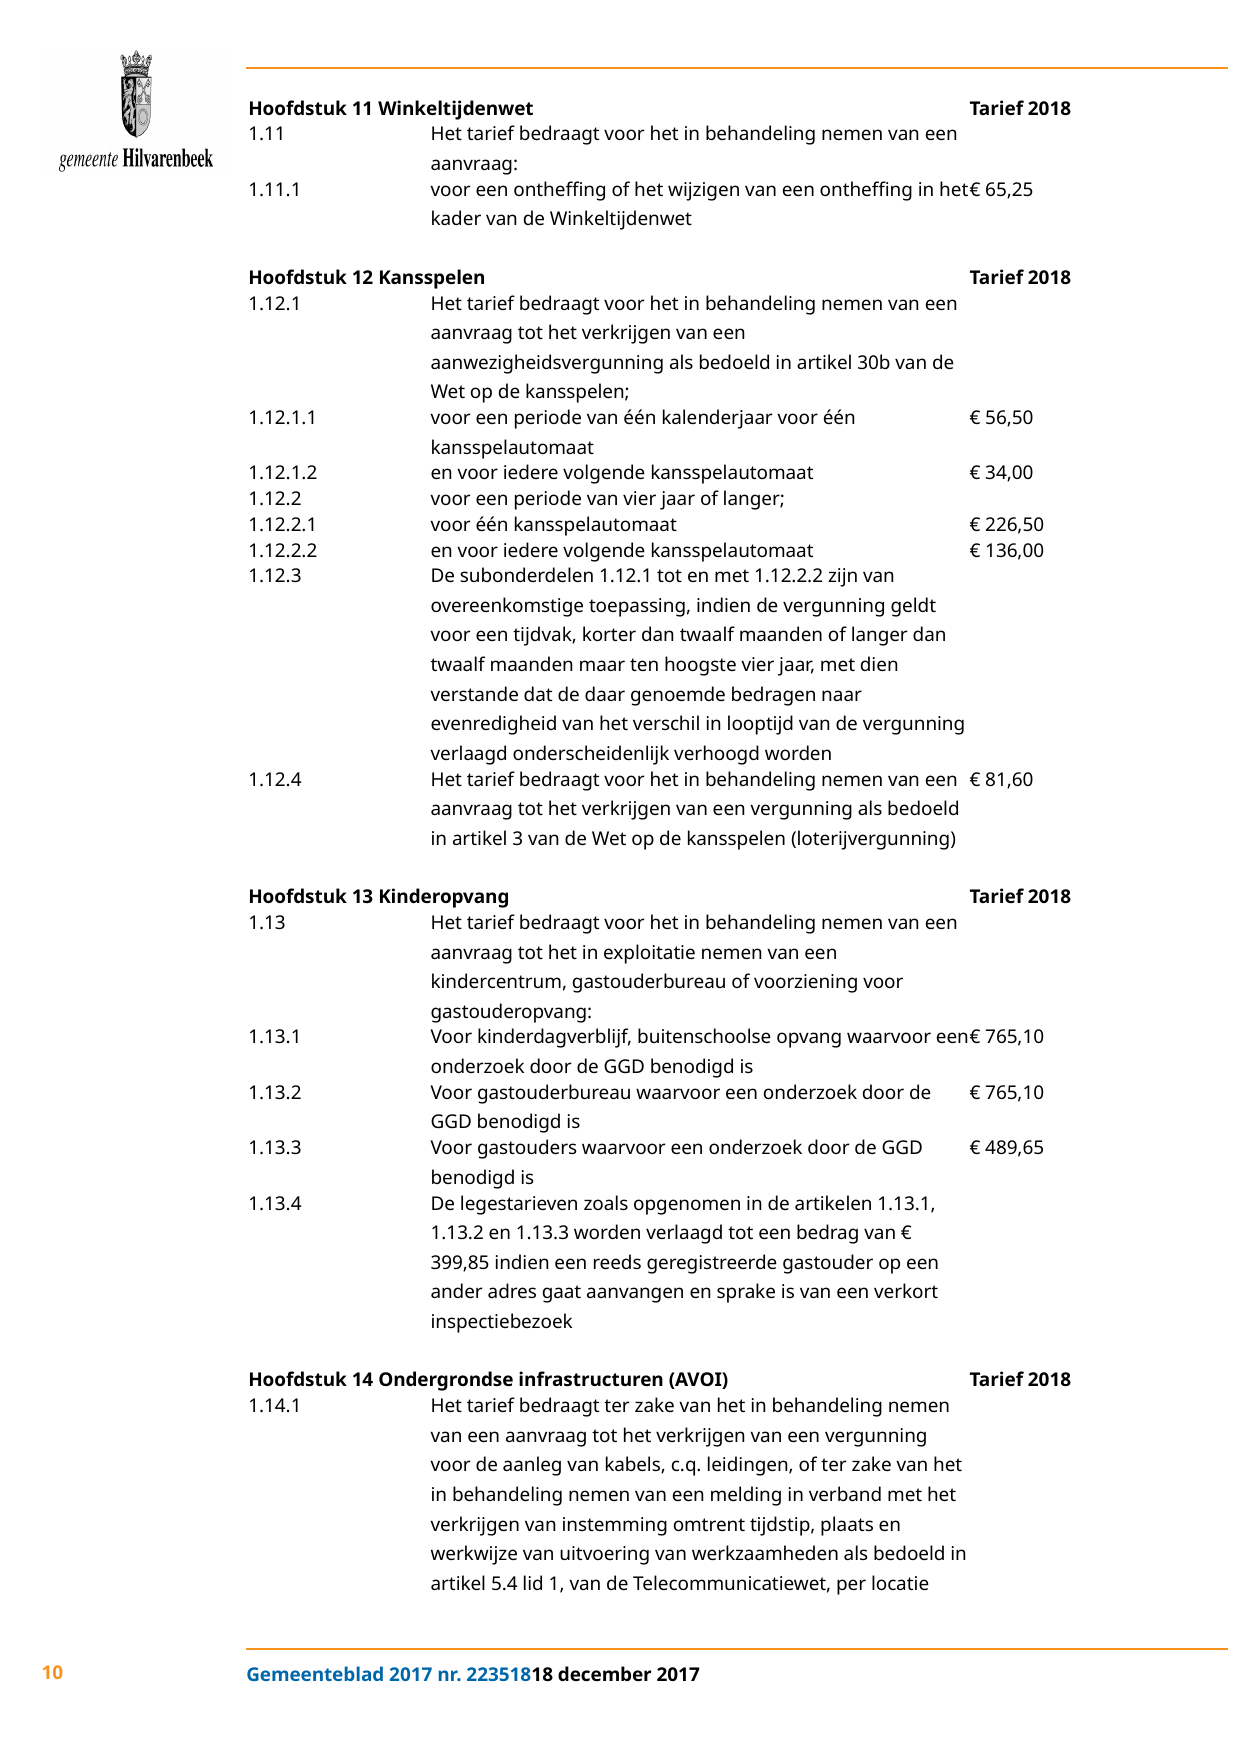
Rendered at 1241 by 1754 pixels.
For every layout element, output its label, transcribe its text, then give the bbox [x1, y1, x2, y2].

table_cell 1.13.4 [248, 1190, 430, 1334]
table_cell € 81,60 [969, 766, 1152, 851]
table_header Hoofdstuk 11 Winkeltijdenwet [248, 95, 969, 121]
table_cell 1.13.3 [248, 1134, 430, 1190]
table_cell [969, 1190, 1152, 1334]
table_header Hoofdstuk 14 Ondergrondse infrastructuren (AVOI) [248, 1367, 969, 1392]
table_cell € 56,50 [969, 404, 1152, 459]
table_cell 1.11.1 [248, 176, 430, 231]
table_cell Voor gastouders waarvoor een onderzoek door de GGD benodigd is [430, 1134, 969, 1190]
table_header Tarief 2018 [969, 95, 1152, 121]
table_cell 1.13.2 [248, 1079, 430, 1134]
table_cell 1.12.2 [248, 485, 430, 511]
table_cell en voor iedere volgende kansspelautomaat [430, 537, 969, 562]
table_cell Het tarief bedraagt voor het in behandeling nemen van een aanvraag tot het verkrijgen van een vergunning als bedoeld in artikel 3 van de Wet op de kansspelen (loterijvergunning) [430, 766, 969, 851]
table_cell en voor iedere volgende kansspelautomaat [430, 460, 969, 485]
table_cell 1.12.2.2 [248, 537, 430, 562]
table_cell 1.12.1.2 [248, 460, 430, 485]
table_header Hoofdstuk 12 Kansspelen [248, 264, 969, 290]
table_cell 1.12.1 [248, 290, 430, 404]
table_cell 1.12.2.1 [248, 511, 430, 537]
table_cell Het tarief bedraagt voor het in behandeling nemen van een aanvraag: [430, 121, 969, 176]
table_header Hoofdstuk 13 Kinderopvang [248, 884, 969, 909]
table_cell voor een periode van vier jaar of langer; [430, 485, 969, 511]
table_cell 1.13 [248, 909, 430, 1024]
table_cell € 34,00 [969, 460, 1152, 485]
table_cell 1.11 [248, 121, 430, 176]
table_cell [969, 485, 1152, 511]
table_cell [969, 1393, 1152, 1596]
table_cell € 489,65 [969, 1134, 1152, 1190]
table_cell Het tarief bedraagt voor het in behandeling nemen van een aanvraag tot het in exploitatie nemen van een kindercentrum, gastouderbureau of voorziening voor gastouderopvang: [430, 909, 969, 1024]
table_cell 1.12.4 [248, 766, 430, 851]
table_cell voor een periode van één kalenderjaar voor één kansspelautomaat [430, 404, 969, 459]
table_cell € 65,25 [969, 176, 1152, 231]
table_cell [969, 563, 1152, 766]
table_cell De subonderdelen 1.12.1 tot en met 1.12.2.2 zijn van overeenkomstige toepassing, indien de vergunning geldt voor een tijdvak, korter dan twaalf maanden of langer dan twaalf maanden maar ten hoogste vier jaar, met dien verstande dat de daar genoemde bedragen naar evenredigheid van het verschil in looptijd van de vergunning verlaagd onderscheidenlijk verhoogd worden [430, 563, 969, 766]
table_cell voor één kansspelautomaat [430, 511, 969, 537]
table_cell De legestarieven zoals opgenomen in de artikelen 1.13.1, 1.13.2 en 1.13.3 worden verlaagd tot een bedrag van € 399,85 indien een reeds geregistreerde gastouder op een ander adres gaat aanvangen en sprake is van een verkort inspectiebezoek [430, 1190, 969, 1334]
table_cell € 136,00 [969, 537, 1152, 562]
table_cell [969, 909, 1152, 1024]
table_cell 1.12.3 [248, 563, 430, 766]
table_cell Voor kinderdagverblijf, buitenschoolse opvang waarvoor een onderzoek door de GGD benodigd is [430, 1024, 969, 1079]
table_header Tarief 2018 [969, 1367, 1152, 1392]
picture [41, 47, 231, 172]
table_cell 1.14.1 [248, 1393, 430, 1596]
table_cell 1.13.1 [248, 1024, 430, 1079]
table_cell € 765,10 [969, 1079, 1152, 1134]
table_cell voor een ontheffing of het wijzigen van een ontheffing in het kader van de Winkeltijdenwet [430, 176, 969, 231]
table_cell Het tarief bedraagt ter zake van het in behandeling nemen van een aanvraag tot het verkrijgen van een vergunning voor de aanleg van kabels, c.q. leidingen, of ter zake van het in behandeling nemen van een melding in verband met het verkrijgen van instemming omtrent tijdstip, plaats en werkwijze van uitvoering van werkzaamheden als bedoeld in artikel 5.4 lid 1, van de Telecommunicatiewet, per locatie [430, 1393, 969, 1596]
table_header Tarief 2018 [969, 884, 1152, 909]
table_cell Het tarief bedraagt voor het in behandeling nemen van een aanvraag tot het verkrijgen van een aanwezigheidsvergunning als bedoeld in artikel 30b van de Wet op de kansspelen; [430, 290, 969, 404]
table_cell 1.12.1.1 [248, 404, 430, 459]
table_cell Voor gastouderbureau waarvoor een onderzoek door de GGD benodigd is [430, 1079, 969, 1134]
table_cell [969, 290, 1152, 404]
table_cell € 765,10 [969, 1024, 1152, 1079]
table_header Tarief 2018 [969, 264, 1152, 290]
table_cell [969, 121, 1152, 176]
table_cell € 226,50 [969, 511, 1152, 537]
